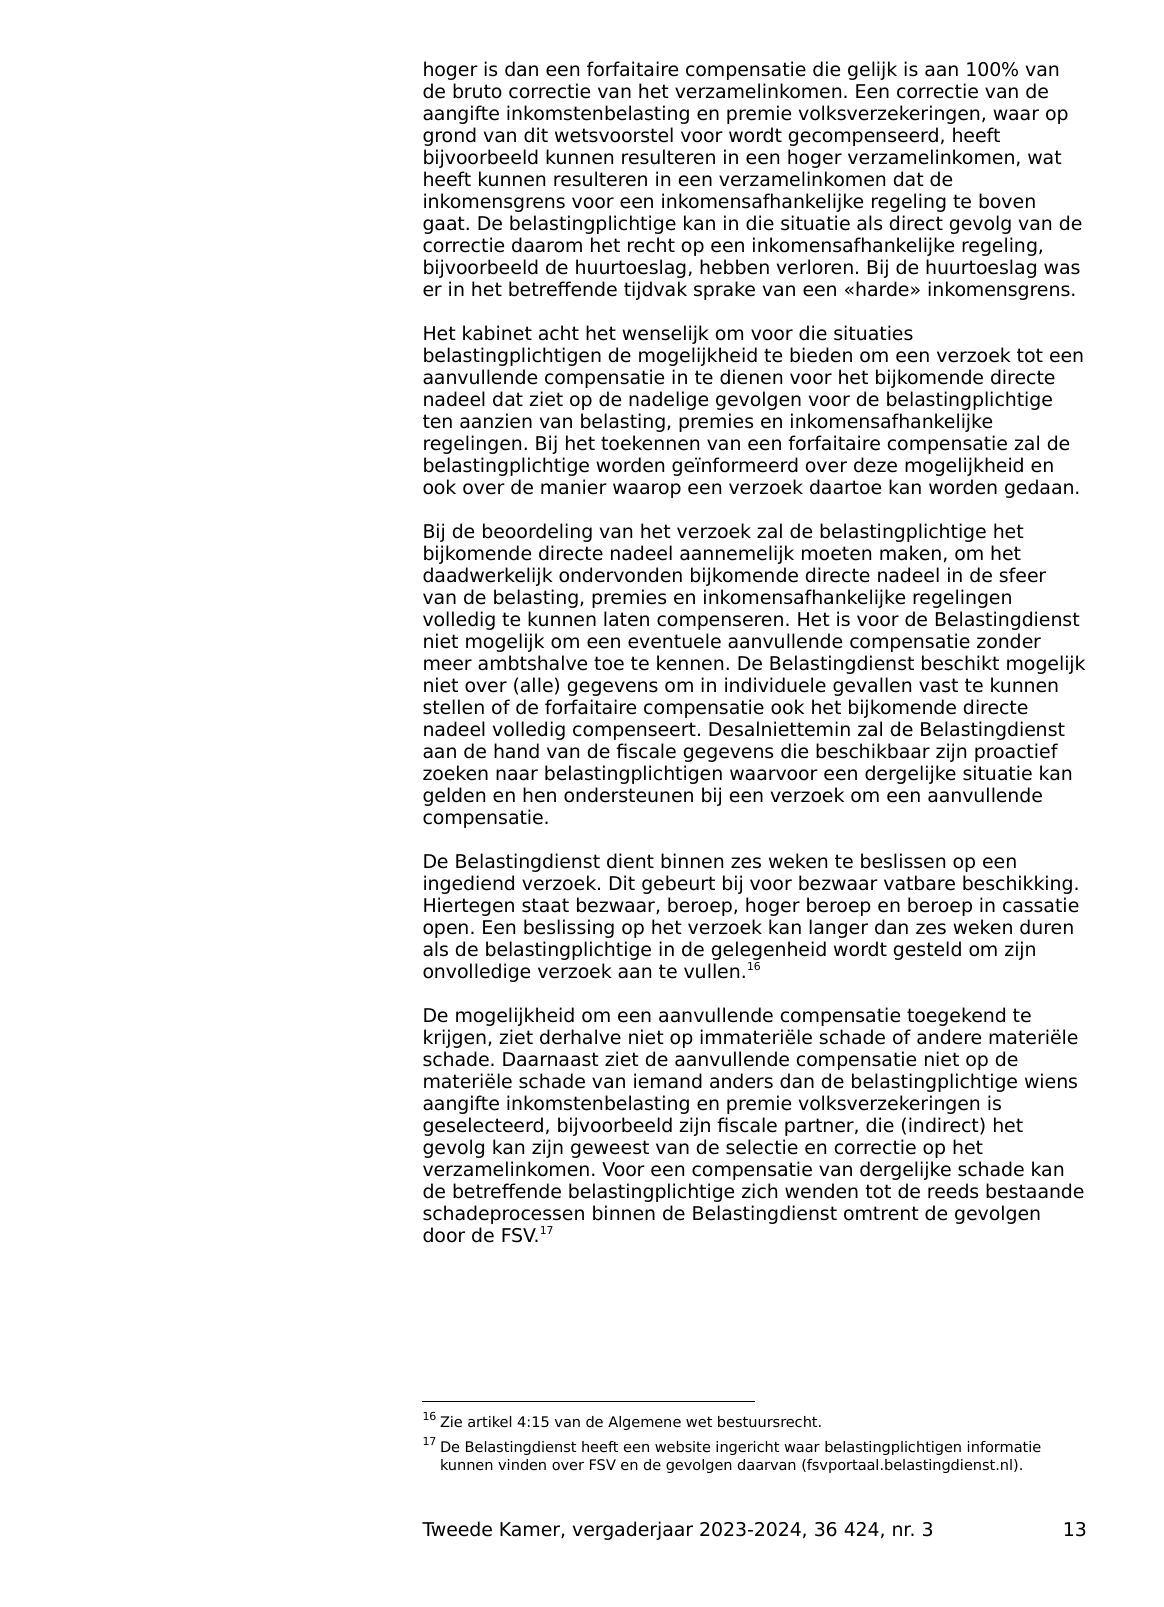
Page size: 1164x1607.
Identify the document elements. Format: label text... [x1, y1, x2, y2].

text De Belastingdienst heeft een website ingericht waar belastingplichtigen informatie kunnen vinden over FSV en de gevolgen daarvan (fsvportaal.belastingdienst.nl). [422, 1435, 1087, 1474]
text Bij de beoordeling van het verzoek zal de belastingplichtige het bijkomende directe nadeel aannemelijk moeten maken, om het daadwerkelijk ondervonden bijkomende directe nadeel in de sfeer van de belasting, premies en inkomensafhankelijke regelingen volledig te kunnen laten compenseren. Het is voor de Belastingdienst niet mogelijk om een eventuele aanvullende compensatie zonder meer ambtshalve toe te kennen. De Belastingdienst beschikt mogelijk niet over (alle) gegevens om in individuele gevallen vast te kunnen stellen of de forfaitaire compensatie ook het bijkomende directe nadeel volledig compenseert. Desalniettemin zal de Belastingdienst aan de hand van de fiscale gegevens die beschikbaar zijn proactief zoeken naar belastingplichtigen waarvoor een dergelijke situatie kan gelden en hen ondersteunen bij een verzoek om een aanvullende compensatie. [422, 521, 1087, 829]
text Zie artikel 4:15 van de Algemene wet bestuursrecht. [422, 1410, 1087, 1432]
text hoger is dan een forfaitaire compensatie die gelijk is aan 100% van de bruto correctie van het verzamelinkomen. Een correctie van de aangifte inkomstenbelasting en premie volksverzekeringen, waar op grond van dit wetsvoorstel voor wordt gecompenseerd, heeft bijvoorbeeld kunnen resulteren in een hoger verzamelinkomen, wat heeft kunnen resulteren in een verzamelinkomen dat de inkomensgrens voor een inkomensafhankelijke regeling te boven gaat. De belastingplichtige kan in die situatie als direct gevolg van de correctie daarom het recht op een inkomensafhankelijke regeling, bijvoorbeeld de huurtoeslag, hebben verloren. Bij de huurtoeslag was er in het betreffende tijdvak sprake van een «harde» inkomensgrens. [422, 59, 1087, 301]
text Het kabinet acht het wenselijk om voor die situaties belastingplichtigen de mogelijkheid te bieden om een verzoek tot een aanvullende compensatie in te dienen voor het bijkomende directe nadeel dat ziet op de nadelige gevolgen voor de belastingplichtige ten aanzien van belasting, premies en inkomensafhankelijke regelingen. Bij het toekennen van een forfaitaire compensatie zal de belastingplichtige worden geïnformeerd over deze mogelijkheid en ook over de manier waarop een verzoek daartoe kan worden gedaan. [422, 323, 1087, 499]
text De Belastingdienst dient binnen zes weken te beslissen op een ingediend verzoek. Dit gebeurt bij voor bezwaar vatbare beschikking. Hiertegen staat bezwaar, beroep, hoger beroep en beroep in cassatie open. Een beslissing op het verzoek kan langer dan zes weken duren als de belastingplichtige in de gelegenheid wordt gesteld om zijn onvolledige verzoek aan te vullen. [422, 851, 1087, 983]
text De mogelijkheid om een aanvullende compensatie toegekend te krijgen, ziet derhalve niet op immateriële schade of andere materiële schade. Daarnaast ziet de aanvullende compensatie niet op de materiële schade van iemand anders dan de belastingplichtige wiens aangifte inkomstenbelasting en premie volksverzekeringen is geselecteerd, bijvoorbeeld zijn fiscale partner, die (indirect) het gevolg kan zijn geweest van de selectie en correctie op het verzamelinkomen. Voor een compensatie van dergelijke schade kan de betreffende belastingplichtige zich wenden tot de reeds bestaande schadeprocessen binnen de Belastingdienst omtrent de gevolgen door de FSV. [422, 1005, 1087, 1247]
